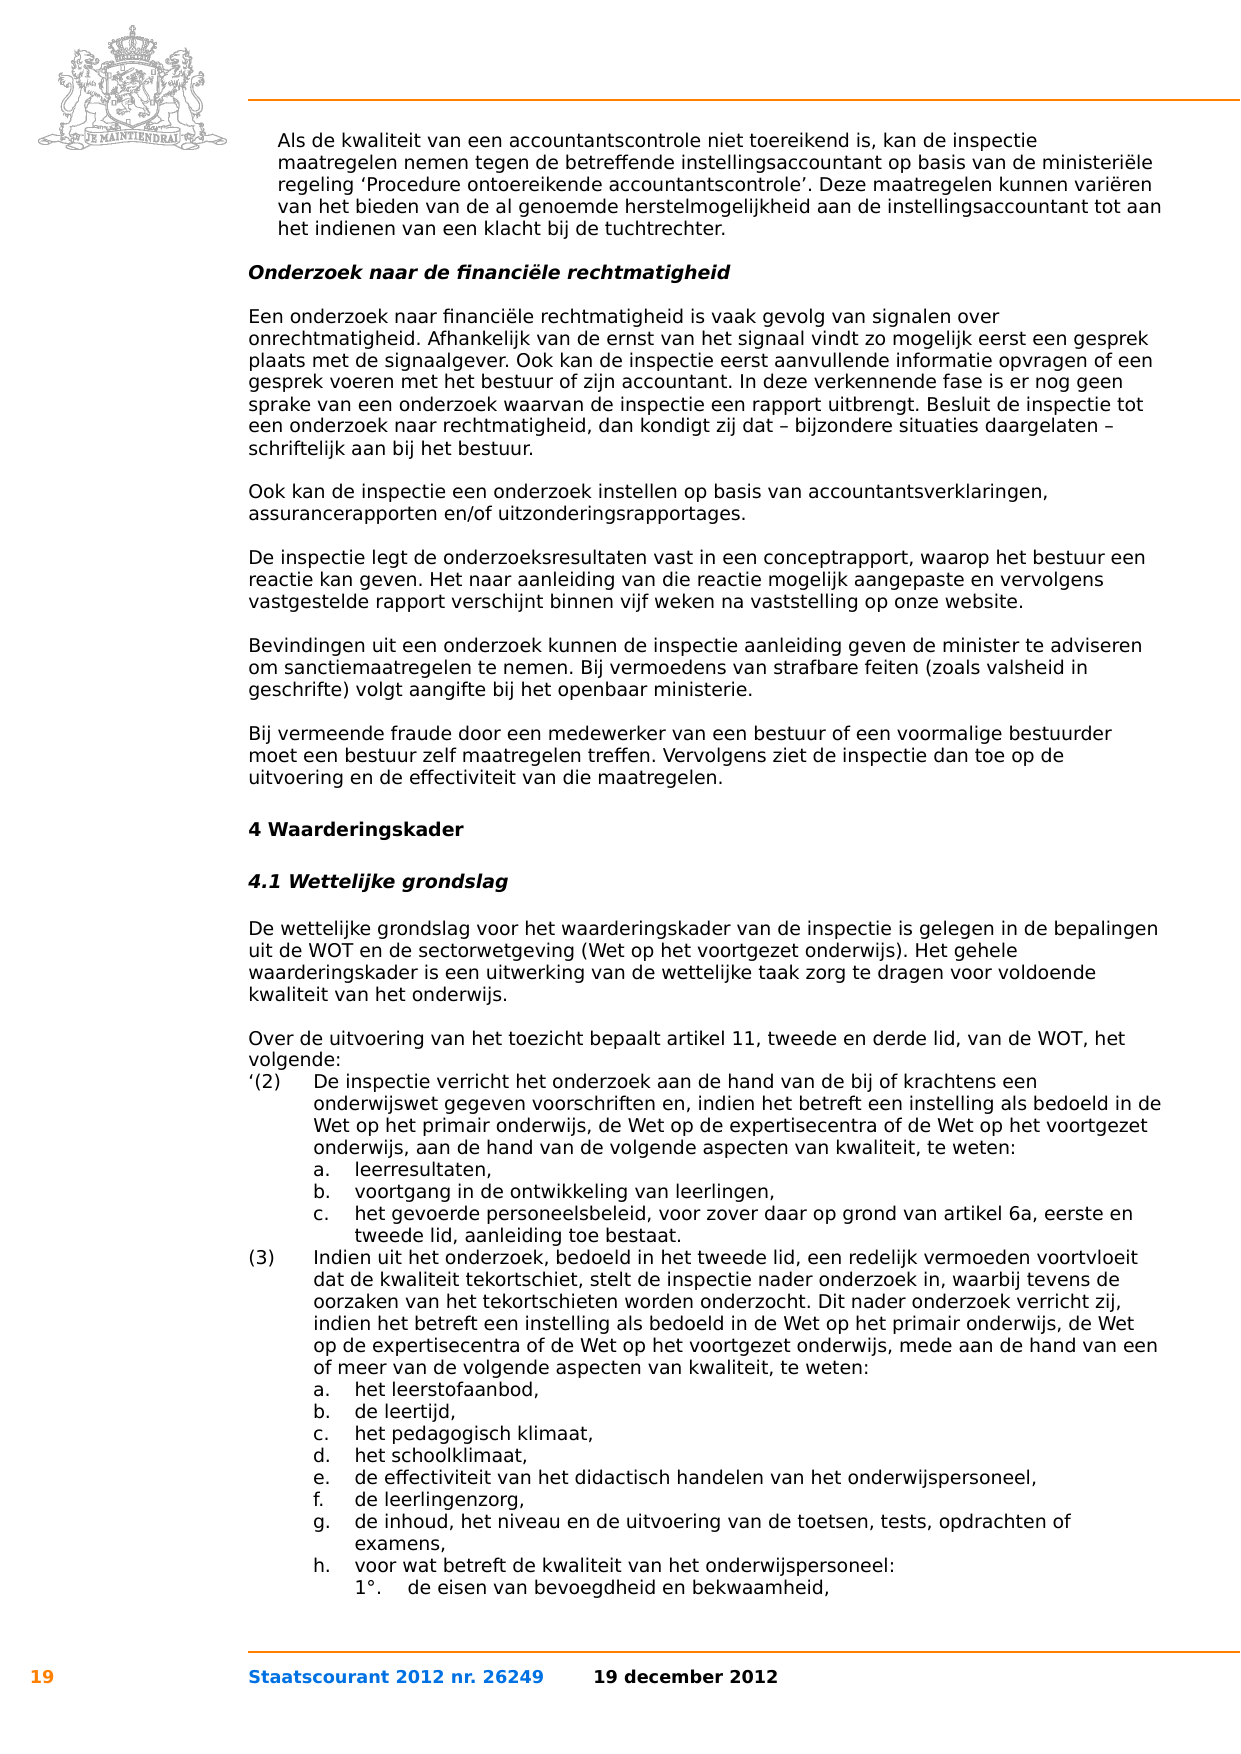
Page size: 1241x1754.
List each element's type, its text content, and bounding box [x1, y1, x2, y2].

text Bij vermeende fraude door een medewerker van een bestuur of een voormalige bestuurder moet een bestuur zelf maatregelen treffen. Vervolgens ziet de inspectie dan toe op de uitvoering en de effectiviteit van die maatregelen. [248, 723, 1163, 789]
text d. het schoolklimaat, [313, 1445, 1163, 1467]
text a. leerresultaten, [313, 1159, 1163, 1181]
text Bevindingen uit een onderzoek kunnen de inspectie aanleiding geven de minister te adviseren om sanctiemaatregelen te nemen. Bij vermoedens van strafbare feiten (zoals valsheid in geschrifte) volgt aangifte bij het openbaar ministerie. [248, 635, 1163, 701]
text h. voor wat betreft de kwaliteit van het onderwijspersoneel: [313, 1555, 1163, 1577]
text a. het leerstofaanbod, [313, 1379, 1163, 1401]
text c. het pedagogisch klimaat, [313, 1423, 1163, 1445]
text De inspectie legt de onderzoeksresultaten vast in een conceptrapport, waarop het bestuur een reactie kan geven. Het naar aanleiding van die reactie mogelijk aangepaste en vervolgens vastgestelde rapport verschijnt binnen vijf weken na vaststelling op onze website. [248, 547, 1163, 613]
text Als de kwaliteit van een accountantscontrole niet toereikend is, kan de inspectie maatregelen nemen tegen de betreffende instellingsaccountant op basis van de ministeriële regeling ‘Procedure ontoereikende accountantscontrole’. Deze maatregelen kunnen variëren van het bieden van de al genoemde herstelmogelijkheid aan de instellingsaccountant tot aan het indienen van een klacht bij de tuchtrechter. [277, 130, 1163, 240]
subtitle 4 Waarderingskader [248, 819, 1163, 841]
text c. het gevoerde personeelsbeleid, voor zover daar op grond van artikel 6a, eerste en tweede lid, aanleiding toe bestaat. [313, 1203, 1163, 1247]
picture [38, 25, 227, 150]
text b. de leertijd, [313, 1401, 1163, 1423]
text Ook kan de inspectie een onderzoek instellen op basis van accountantsverklaringen, assurancerapporten en/of uitzonderingsrapportages. [248, 481, 1163, 525]
text g. de inhoud, het niveau en de uitvoering van de toetsen, tests, opdrachten of examens, [313, 1511, 1163, 1555]
text b. voortgang in de ontwikkeling van leerlingen, [313, 1181, 1163, 1203]
subtitle Onderzoek naar de financiële rechtmatigheid [248, 262, 1163, 284]
text (3) Indien uit het onderzoek, bedoeld in het tweede lid, een redelijk vermoeden voortvloeit dat de kwaliteit tekortschiet, stelt de inspectie nader onderzoek in, waarbij tevens de oorzaken van het tekortschieten worden onderzocht. Dit nader onderzoek verricht zij, indien het betreft een instelling als bedoeld in de Wet op het primair onderwijs, de Wet op de expertisecentra of de Wet op het voortgezet onderwijs, mede aan de hand van een of meer van de volgende aspecten van kwaliteit, te weten: [248, 1247, 1163, 1379]
text ‘(2) De inspectie verricht het onderzoek aan de hand van de bij of krachtens een onderwijswet gegeven voorschriften en, indien het betreft een instelling als bedoeld in de Wet op het primair onderwijs, de Wet op de expertisecentra of de Wet op het voortgezet onderwijs, aan de hand van de volgende aspecten van kwaliteit, te weten: [248, 1071, 1163, 1159]
text De wettelijke grondslag voor het waarderingskader van de inspectie is gelegen in de bepalingen uit de WOT en de sectorwetgeving (Wet op het voortgezet onderwijs). Het gehele waarderingskader is een uitwerking van de wettelijke taak zorg te dragen voor voldoende kwaliteit van het onderwijs. [248, 918, 1163, 1006]
text e. de effectiviteit van het didactisch handelen van het onderwijspersoneel, [313, 1467, 1163, 1489]
text 1°. de eisen van bevoegdheid en bekwaamheid, [354, 1577, 1163, 1599]
subtitle 4.1 Wettelijke grondslag [248, 871, 1163, 893]
text f. de leerlingenzorg, [313, 1489, 1163, 1511]
text Een onderzoek naar financiële rechtmatigheid is vaak gevolg van signalen over onrechtmatigheid. Afhankelijk van de ernst van het signaal vindt zo mogelijk eerst een gesprek plaats met de signaalgever. Ook kan de inspectie eerst aanvullende informatie opvragen of een gesprek voeren met het bestuur of zijn accountant. In deze verkennende fase is er nog geen sprake van een onderzoek waarvan de inspectie een rapport uitbrengt. Besluit de inspectie tot een onderzoek naar rechtmatigheid, dan kondigt zij dat – bijzondere situaties daargelaten – schriftelijk aan bij het bestuur. [248, 306, 1163, 459]
text Over de uitvoering van het toezicht bepaalt artikel 11, tweede en derde lid, van de WOT, het volgende: [248, 1027, 1163, 1071]
